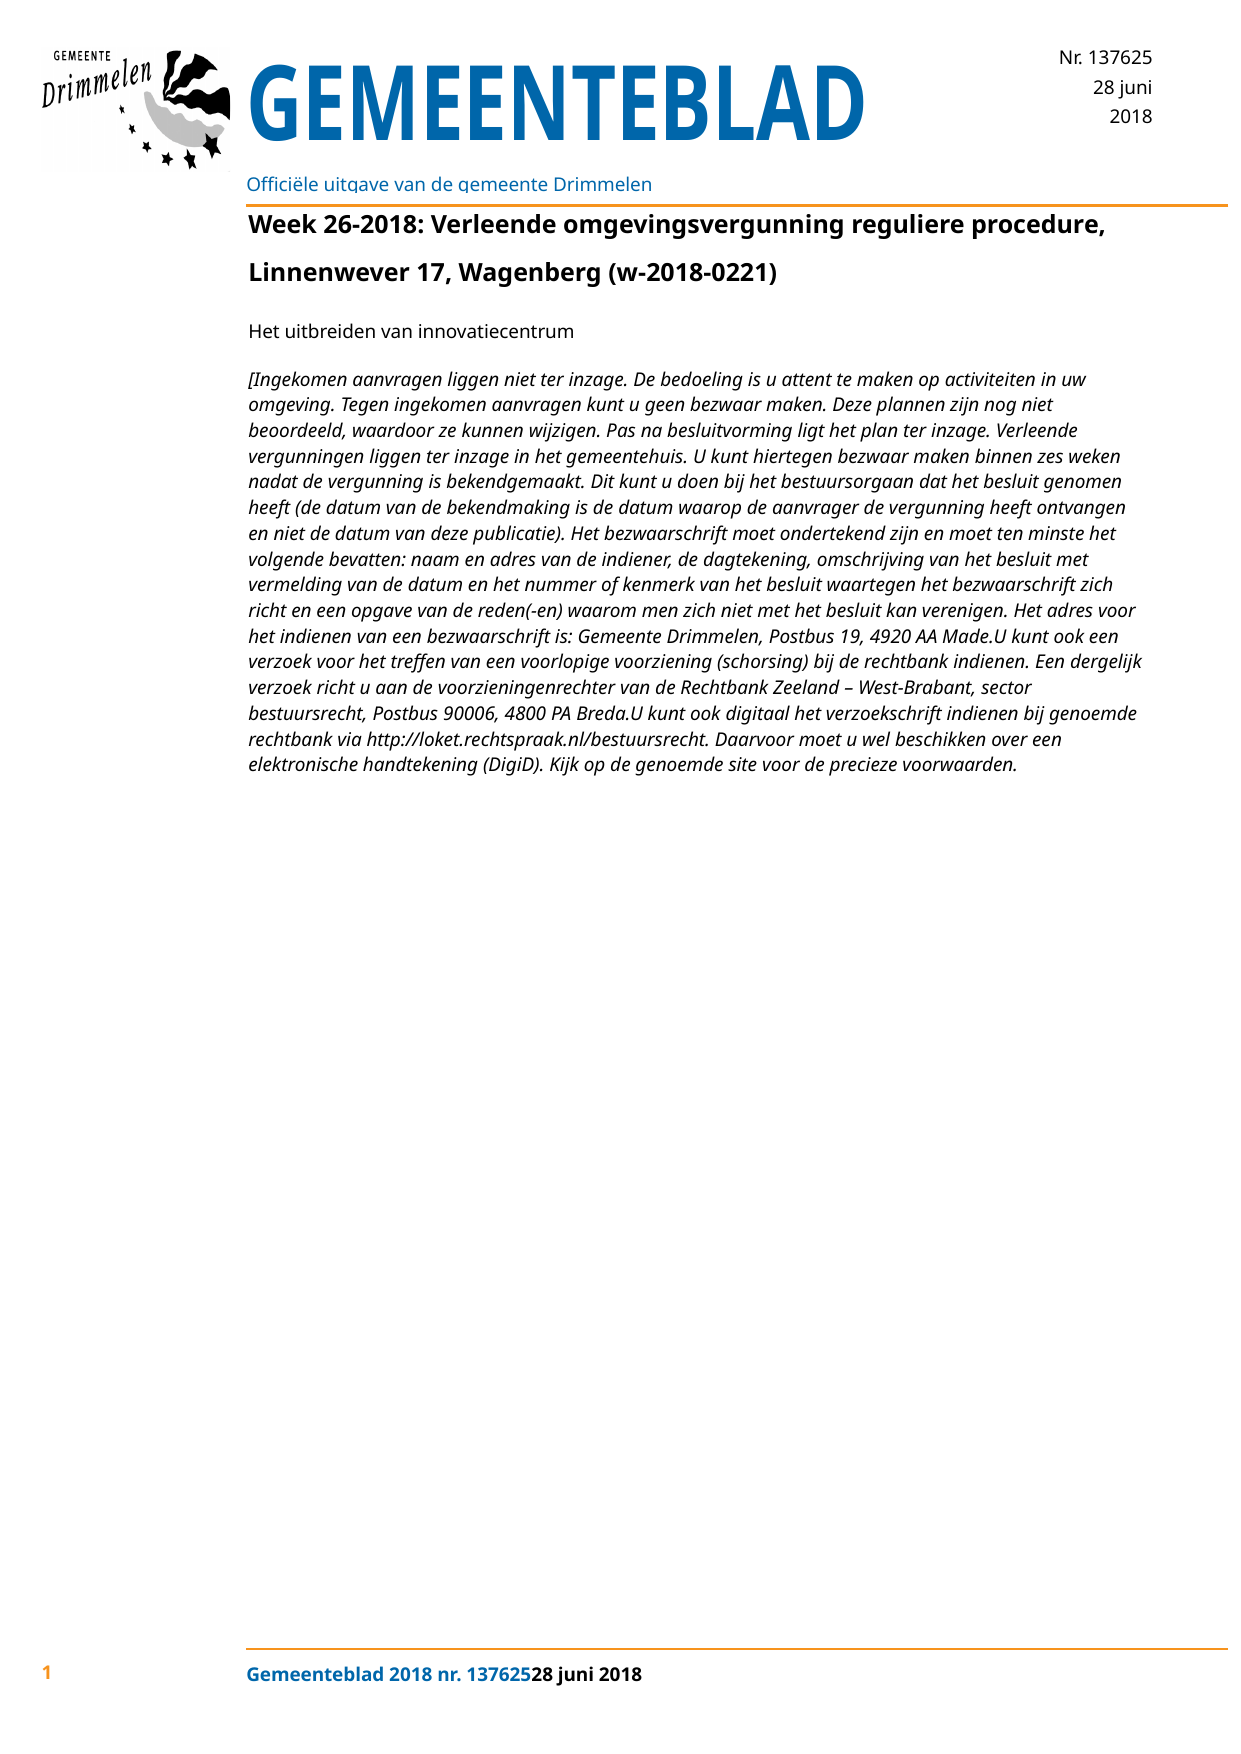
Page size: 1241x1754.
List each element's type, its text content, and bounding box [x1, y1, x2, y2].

text Week 26-2018: Verleende omgevingsvergunning reguliere procedure, Linnenwever 17, Wagenberg (w-2018-0221) [248, 207, 1152, 288]
text Het uitbreiden van innovatiecentrum [248, 318, 1152, 344]
text [Ingekomen aanvragen liggen niet ter inzage. De bedoeling is u attent te maken op activiteiten in uw omgeving. Tegen ingekomen aanvragen kunt u geen bezwaar maken. Deze plannen zijn nog niet beoordeeld, waardoor ze kunnen wijzigen. Pas na besluitvorming ligt het plan ter inzage. Verleende vergunningen liggen ter inzage in het gemeentehuis. U kunt hiertegen bezwaar maken binnen zes weken nadat de vergunning is bekendgemaakt. Dit kunt u doen bij het bestuursorgaan dat het besluit genomen heeft (de datum van de bekendmaking is de datum waarop de aanvrager de vergunning heeft ontvangen en niet de datum van deze publicatie). Het bezwaarschrift moet ondertekend zijn en moet ten minste het volgende bevatten: naam en adres van de indiener, de dagtekening, omschrijving van het besluit met vermelding van de datum en het nummer of kenmerk van het besluit waartegen het bezwaarschrift zich richt en een opgave van de reden(-en) waarom men zich niet met het besluit kan verenigen. Het adres voor het indienen van een bezwaarschrift is: Gemeente Drimmelen, Postbus 19, 4920 AA Made.U kunt ook een verzoek voor het treffen van een voorlopige voorziening (schorsing) bij de rechtbank indienen. Een dergelijk verzoek richt u aan de voorzieningenrechter van de Rechtbank Zeeland – West-Brabant, sector bestuursrecht, Postbus 90006, 4800 PA Breda.U kunt ook digitaal het verzoekschrift indienen bij genoemde rechtbank via http://loket.rechtspraak.nl/bestuursrecht. Daarvoor moet u wel beschikken over een elektronische handtekening (DigiD). Kijk op de genoemde site voor de precieze voorwaarden. [248, 366, 1152, 777]
picture [41, 47, 231, 172]
